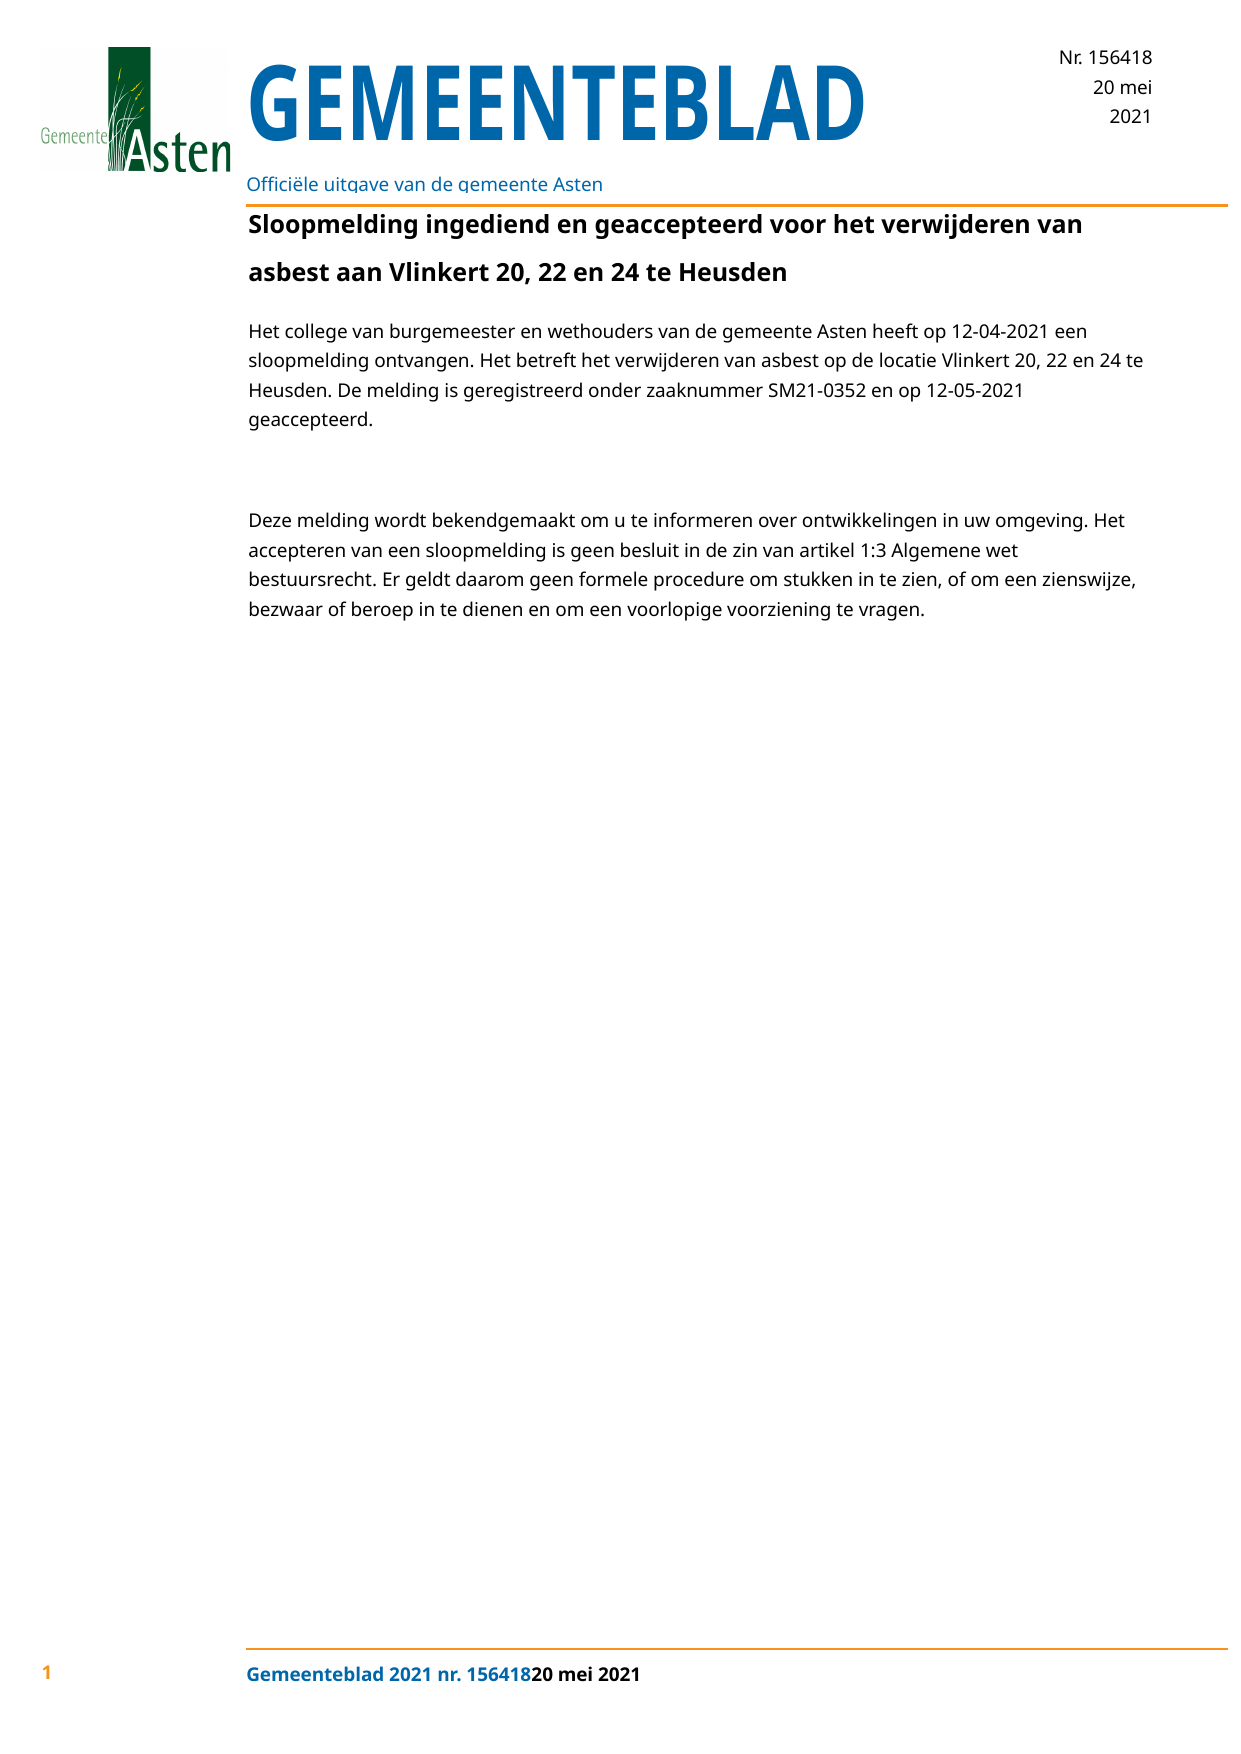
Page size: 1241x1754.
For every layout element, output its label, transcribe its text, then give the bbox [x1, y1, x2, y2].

picture [41, 47, 231, 172]
text Sloopmelding ingediend en geaccepteerd voor het verwijderen van asbest aan Vlinkert 20, 22 en 24 te Heusden [248, 207, 1152, 288]
text Deze melding wordt bekendgemaakt om u te informeren over ontwikkelingen in uw omgeving. Het accepteren van een sloopmelding is geen besluit in de zin van artikel 1:3 Algemene wet bestuursrecht. Er geldt daarom geen formele procedure om stukken in te zien, of om een zienswijze, bezwaar of beroep in te dienen en om een voorlopige voorziening te vragen. [248, 507, 1152, 622]
text Het college van burgemeester en wethouders van de gemeente Asten heeft op 12-04-2021 een sloopmelding ontvangen. Het betreft het verwijderen van asbest op de locatie Vlinkert 20, 22 en 24 te Heusden. De melding is geregistreerd onder zaaknummer SM21-0352 en op 12-05-2021 geaccepteerd. [248, 318, 1152, 432]
